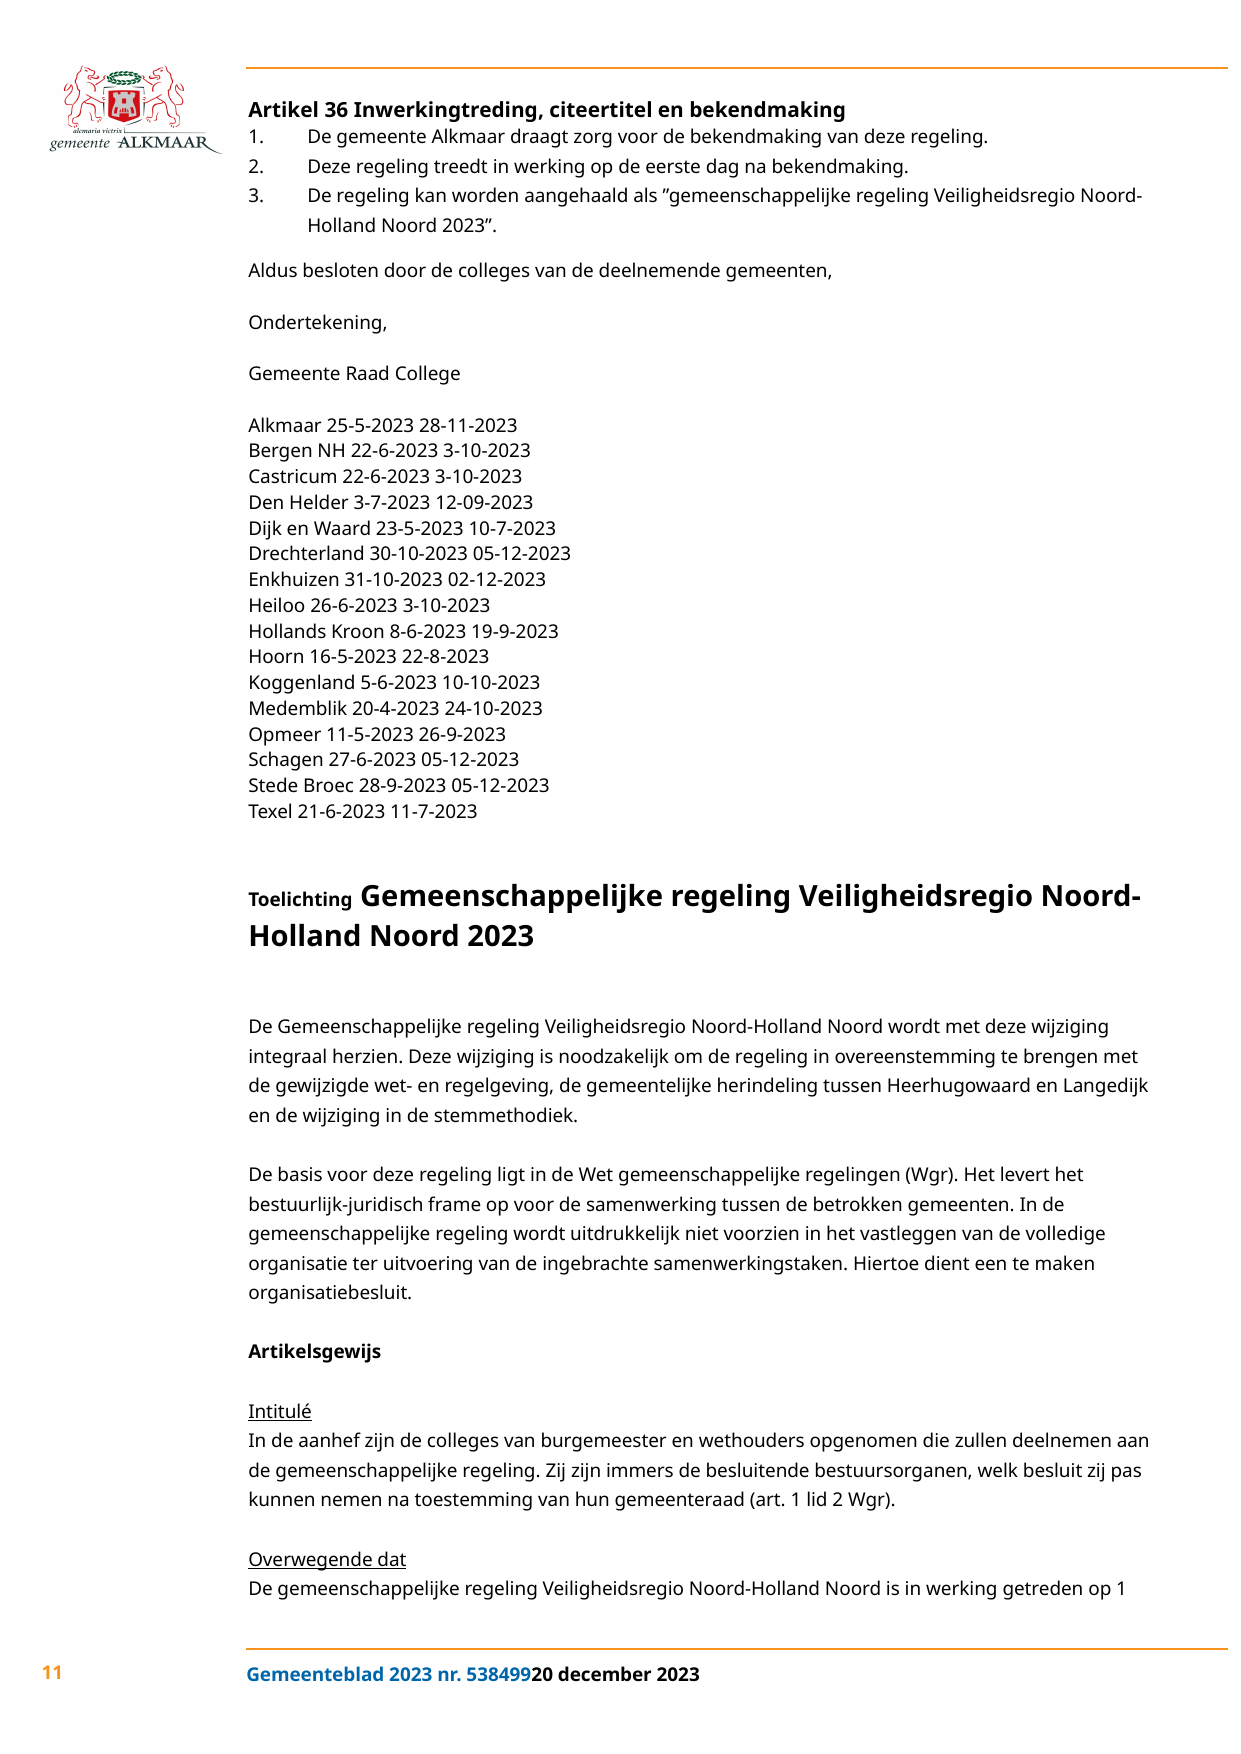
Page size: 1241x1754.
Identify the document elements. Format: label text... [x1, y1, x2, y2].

text Bergen NH 22-6-2023 3-10-2023 [248, 438, 1152, 463]
text Hoorn 16-5-2023 22-8-2023 [248, 643, 1152, 669]
text Texel 21-6-2023 11-7-2023 [248, 798, 1152, 824]
text Artikelsgewijs [248, 1339, 1152, 1364]
text De Gemeenschappelijke regeling Veiligheidsregio Noord-Holland Noord wordt met deze wijziging integraal herzien. Deze wijziging is noodzakelijk om de regeling in overeenstemming te brengen met de gewijzigde wet- en regelgeving, de gemeentelijke herindeling tussen Heerhugowaard en Langedijk en de wijziging in de stemmethodiek. [248, 1013, 1152, 1128]
text Den Helder 3-7-2023 12-09-2023 [248, 489, 1152, 515]
text Hollands Kroon 8-6-2023 19-9-2023 [248, 618, 1152, 643]
list Deze regeling treedt in werking op de eerste dag na bekendmaking. [248, 153, 1152, 178]
text Toelichting Gemeenschappelijke regeling Veiligheidsregio Noord-Holland Noord 2023 [248, 875, 1152, 954]
text Drechterland 30-10-2023 05-12-2023 [248, 541, 1152, 566]
text Medemblik 20-4-2023 24-10-2023 [248, 695, 1152, 721]
picture [41, 47, 231, 172]
text Enkhuizen 31-10-2023 02-12-2023 [248, 566, 1152, 592]
text Ondertekening, [248, 309, 1152, 335]
text Alkmaar 25-5-2023 28-11-2023 [248, 412, 1152, 438]
text Stede Broec 28-9-2023 05-12-2023 [248, 772, 1152, 798]
text Intitulé [248, 1398, 1152, 1423]
text Artikel 36 Inwerkingtreding, citeertitel en bekendmaking [248, 95, 1152, 123]
text Aldus besloten door de colleges van de deelnemende gemeenten, [248, 258, 1152, 283]
text Heiloo 26-6-2023 3-10-2023 [248, 592, 1152, 618]
text Opmeer 11-5-2023 26-9-2023 [248, 721, 1152, 746]
text Dijk en Waard 23-5-2023 10-7-2023 [248, 515, 1152, 541]
text De gemeenschappelijke regeling Veiligheidsregio Noord-Holland Noord is in werking getreden op 1 [248, 1575, 1152, 1601]
text In de aanhef zijn de colleges van burgemeester en wethouders opgenomen die zullen deelnemen aan de gemeenschappelijke regeling. Zij zijn immers de besluitende bestuursorganen, welk besluit zij pas kunnen nemen na toestemming van hun gemeenteraad (art. 1 lid 2 Wgr). [248, 1427, 1152, 1512]
text Koggenland 5-6-2023 10-10-2023 [248, 669, 1152, 695]
text Castricum 22-6-2023 3-10-2023 [248, 463, 1152, 489]
text Gemeente Raad College [248, 361, 1152, 386]
list De gemeente Alkmaar draagt zorg voor de bekendmaking van deze regeling. [248, 123, 1152, 149]
text De basis voor deze regeling ligt in de Wet gemeenschappelijke regelingen (Wgr). Het levert het bestuurlijk-juridisch frame op voor de samenwerking tussen de betrokken gemeenten. In de gemeenschappelijke regeling wordt uitdrukkelijk niet voorzien in het vastleggen van de volledige organisatie ter uitvoering van de ingebrachte samenwerkingstaken. Hiertoe dient een te maken organisatiebesluit. [248, 1161, 1152, 1305]
list De regeling kan worden aangehaald als ”gemeenschappelijke regeling Veiligheidsregio Noord-Holland Noord 2023”. [248, 182, 1152, 238]
text Schagen 27-6-2023 05-12-2023 [248, 746, 1152, 772]
text Overwegende dat [248, 1546, 1152, 1571]
